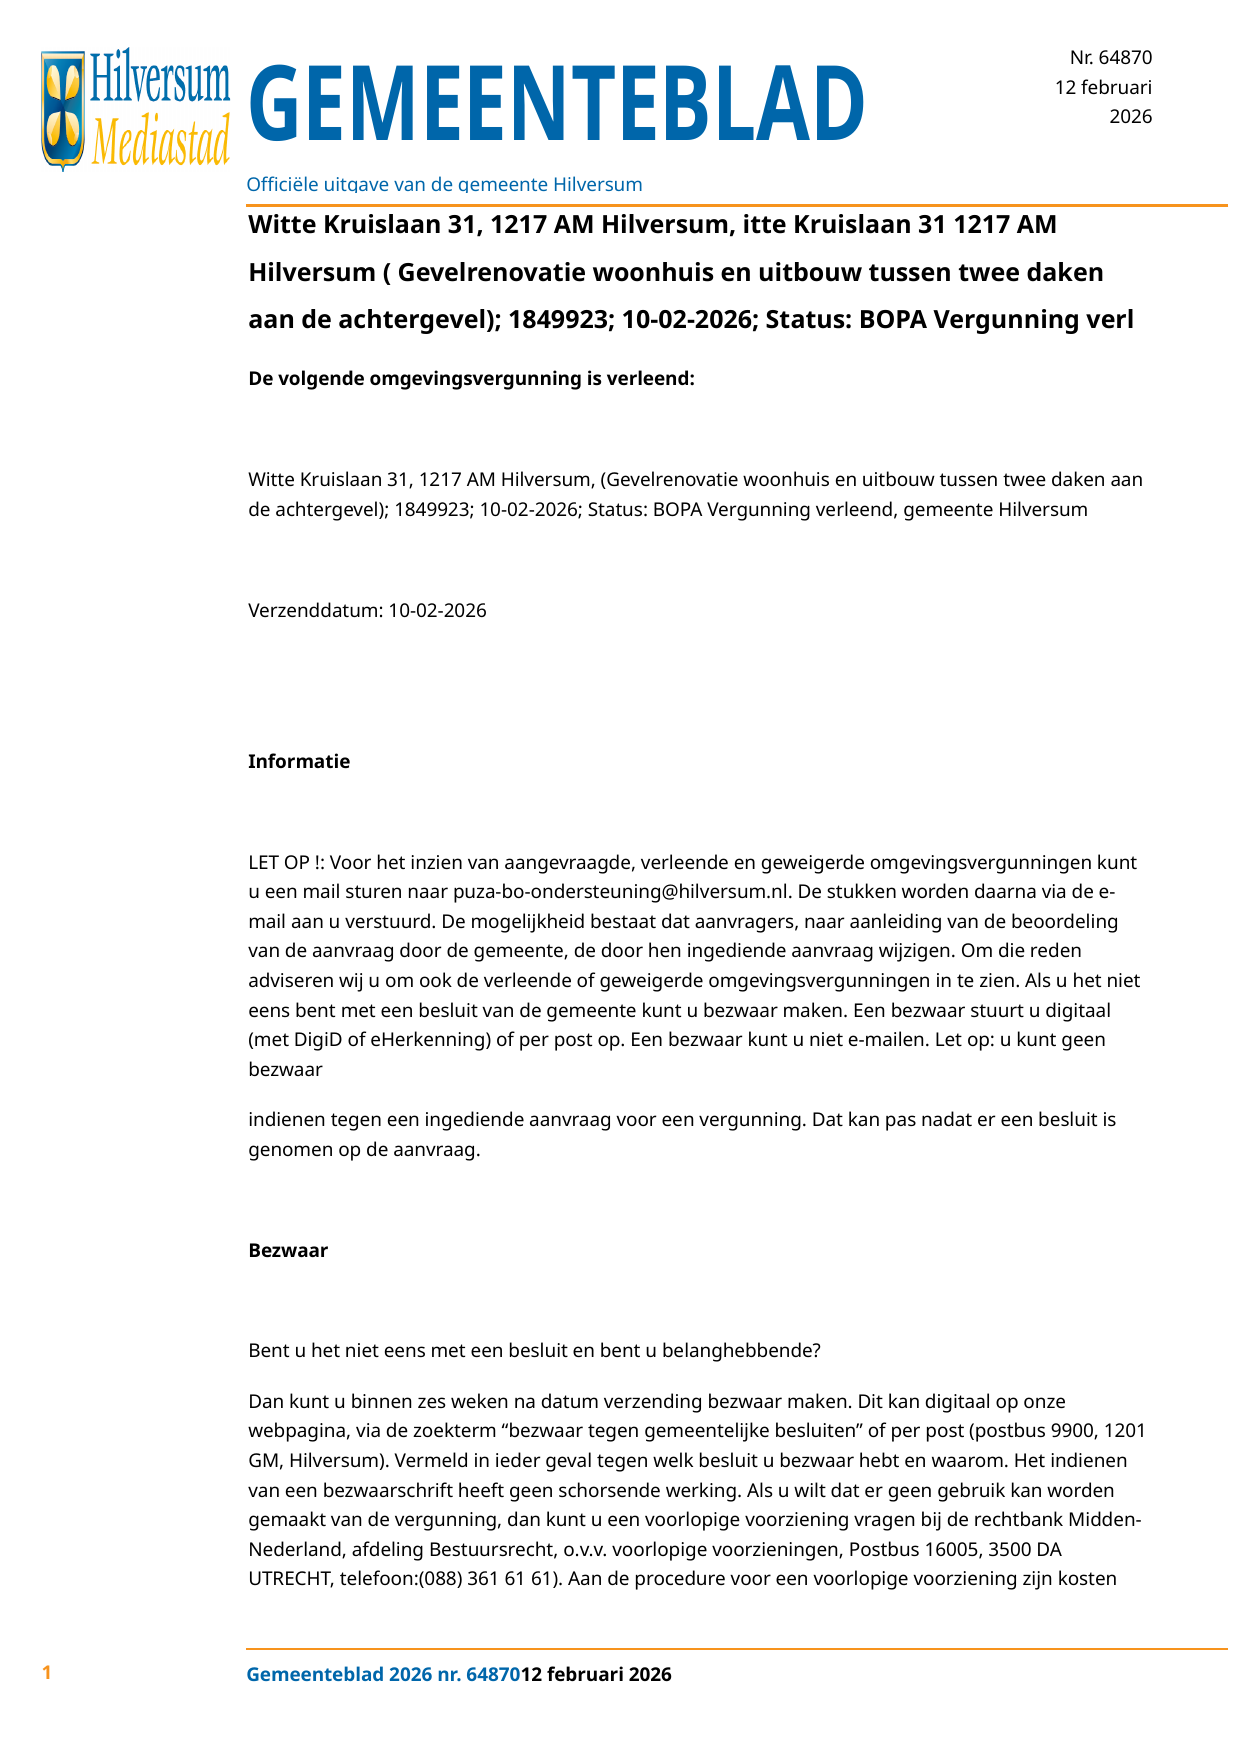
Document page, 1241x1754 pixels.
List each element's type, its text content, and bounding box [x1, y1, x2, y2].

text Bent u het niet eens met een besluit en bent u belanghebbende? [248, 1338, 1152, 1363]
text Bezwaar [248, 1237, 1152, 1262]
text De volgende omgevingsvergunning is verleend: [248, 366, 1152, 391]
picture [41, 47, 231, 172]
text Witte Kruislaan 31, 1217 AM Hilversum, itte Kruislaan 31 1217 AM Hilversum ( Gevelrenovatie woonhuis en uitbouw tussen twee daken aan de achtergevel); 1849923; 10-02-2026; Status: BOPA Vergunning verl [248, 207, 1152, 336]
text LET OP !: Voor het inzien van aangevraagde, verleende en geweigerde omgevingsvergunningen kunt u een mail sturen naar puza-bo-ondersteuning@hilversum.nl. De stukken worden daarna via de e-mail aan u verstuurd. De mogelijkheid bestaat dat aanvragers, naar aanleiding van de beoordeling van de aanvraag door de gemeente, de door hen ingediende aanvraag wijzigen. Om die reden adviseren wij u om ook de verleende of geweigerde omgevingsvergunningen in te zien. Als u het niet eens bent met een besluit van de gemeente kunt u bezwaar maken. Een bezwaar stuurt u digitaal (met DigiD of eHerkenning) of per post op. Een bezwaar kunt u niet e-mailen. Let op: u kunt geen bezwaar [248, 849, 1152, 1082]
text Verzenddatum: 10-02-2026 [248, 597, 1152, 622]
text indienen tegen een ingediende aanvraag voor een vergunning. Dat kan pas nadat er een besluit is genomen op de aanvraag. [248, 1106, 1152, 1162]
text Witte Kruislaan 31, 1217 AM Hilversum, (Gevelrenovatie woonhuis en uitbouw tussen twee daken aan de achtergevel); 1849923; 10-02-2026; Status: BOPA Vergunning verleend, gemeente Hilversum [248, 466, 1152, 522]
text Dan kunt u binnen zes weken na datum verzending bezwaar maken. Dit kan digitaal op onze webpagina, via de zoekterm “bezwaar tegen gemeentelijke besluiten” of per post (postbus 9900, 1201 GM, Hilversum). Vermeld in ieder geval tegen welk besluit u bezwaar hebt en waarom. Het indienen van een bezwaarschrift heeft geen schorsende werking. Als u wilt dat er geen gebruik kan worden gemaakt van de vergunning, dan kunt u een voorlopige voorziening vragen bij de rechtbank Midden-Nederland, afdeling Bestuursrecht, o.v.v. voorlopige voorzieningen, Postbus 16005, 3500 DA UTRECHT, telefoon:(088) 361 61 61). Aan de procedure voor een voorlopige voorziening zijn kosten [248, 1388, 1152, 1591]
text Informatie [248, 748, 1152, 774]
